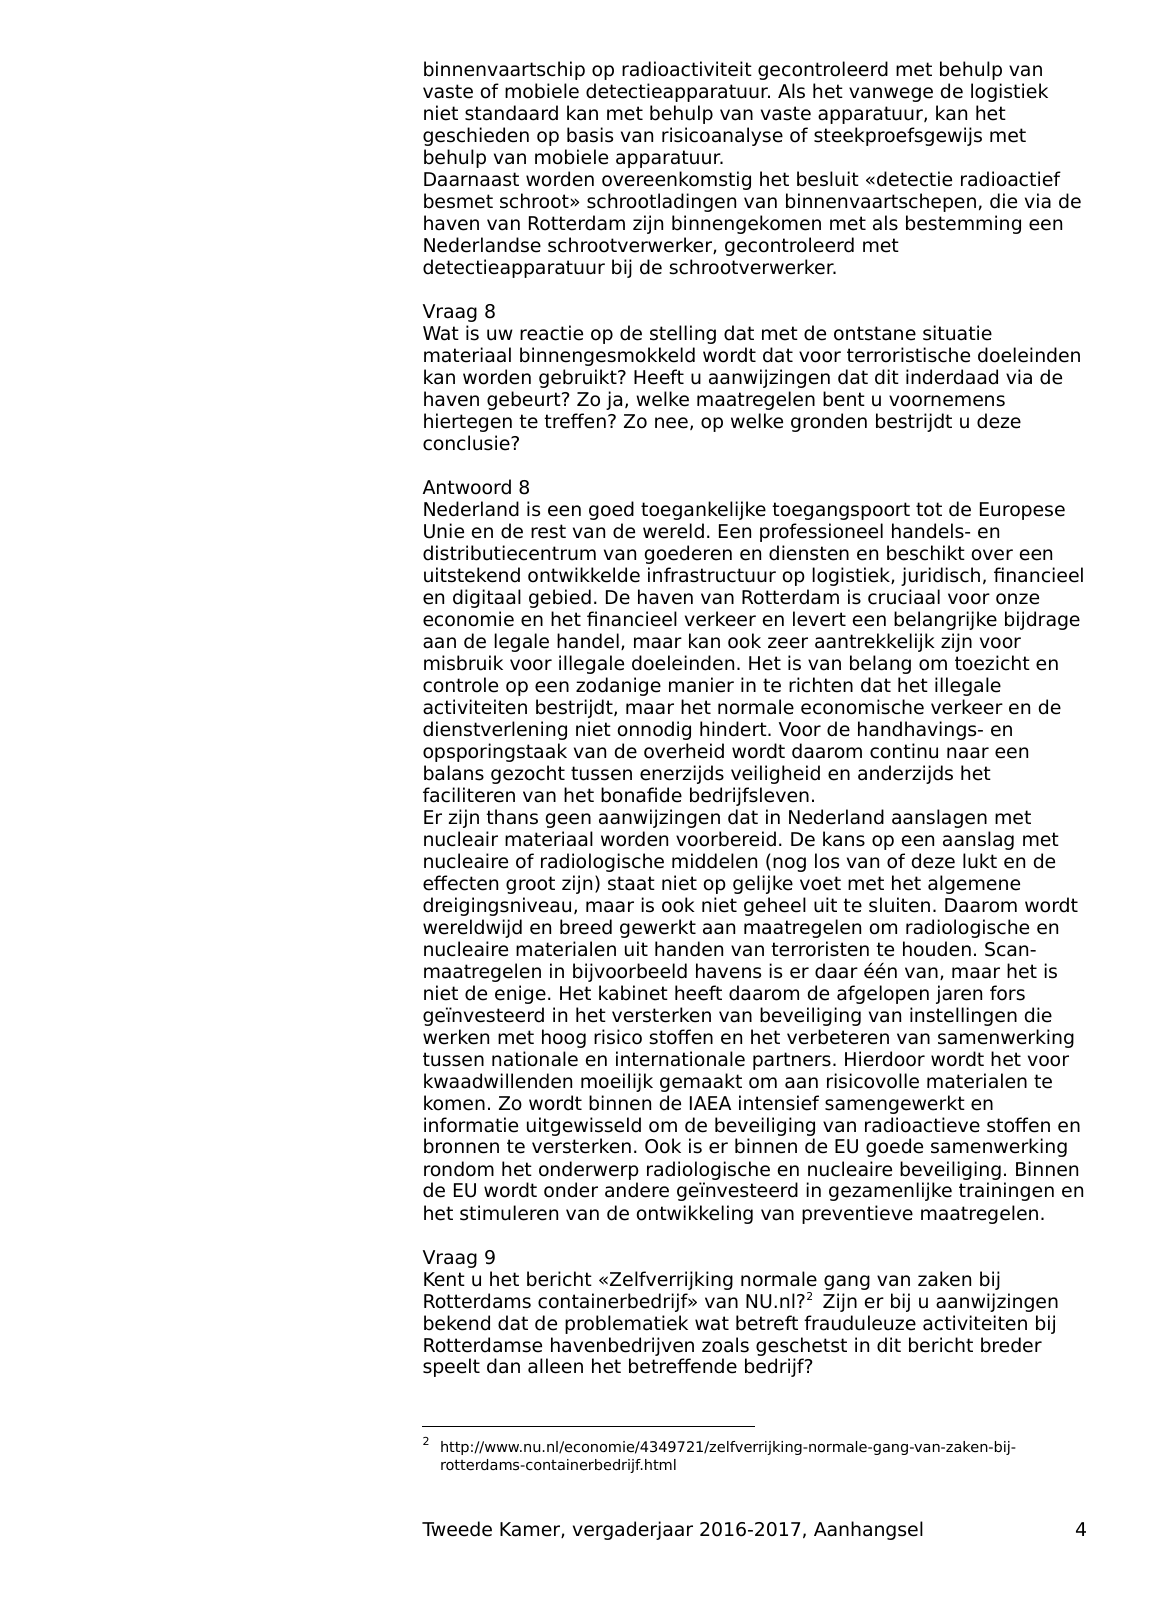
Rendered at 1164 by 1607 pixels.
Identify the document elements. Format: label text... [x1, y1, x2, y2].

text Vraag 8 [422, 301, 1087, 323]
text http://www.nu.nl/economie/4349721/zelfverrijking-normale-gang-van-zaken-bij-rotterdams-containerbedrijf.html [422, 1435, 1087, 1474]
text Nederland is een goed toegankelijke toegangspoort tot de Europese Unie en de rest van de wereld. Een professioneel handels- en distributiecentrum van goederen en diensten en beschikt over een uitstekend ontwikkelde infrastructuur op logistiek, juridisch, financieel en digitaal gebied. De haven van Rotterdam is cruciaal voor onze economie en het financieel verkeer en levert een belangrijke bijdrage aan de legale handel, maar kan ook zeer aantrekkelijk zijn voor misbruik voor illegale doeleinden. Het is van belang om toezicht en controle op een zodanige manier in te richten dat het illegale activiteiten bestrijdt, maar het normale economische verkeer en de dienstverlening niet onnodig hindert. Voor de handhavings- en opsporingstaak van de overheid wordt daarom continu naar een balans gezocht tussen enerzijds veiligheid en anderzijds het faciliteren van het bonafide bedrijfsleven. [422, 499, 1087, 807]
text Er zijn thans geen aanwijzingen dat in Nederland aanslagen met nucleair materiaal worden voorbereid. De kans op een aanslag met nucleaire of radiologische middelen (nog los van of deze lukt en de effecten groot zijn) staat niet op gelijke voet met het algemene dreigingsniveau, maar is ook niet geheel uit te sluiten. Daarom wordt wereldwijd en breed gewerkt aan maatregelen om radiologische en nucleaire materialen uit handen van terroristen te houden. Scan-maatregelen in bijvoorbeeld havens is er daar één van, maar het is niet de enige. Het kabinet heeft daarom de afgelopen jaren fors geïnvesteerd in het versterken van beveiliging van instellingen die werken met hoog risico stoffen en het verbeteren van samenwerking tussen nationale en internationale partners. Hierdoor wordt het voor kwaadwillenden moeilijk gemaakt om aan risicovolle materialen te komen. Zo wordt binnen de IAEA intensief samengewerkt en informatie uitgewisseld om de beveiliging van radioactieve stoffen en bronnen te versterken. Ook is er binnen de EU goede samenwerking rondom het onderwerp radiologische en nucleaire beveiliging. Binnen de EU wordt onder andere geïnvesteerd in gezamenlijke trainingen en het stimuleren van de ontwikkeling van preventieve maatregelen. [422, 807, 1087, 1224]
text Kent u het bericht «Zelfverrijking normale gang van zaken bij Rotterdams containerbedrijf» van NU.nl? Zijn er bij u aanwijzingen bekend dat de problematiek wat betreft frauduleuze activiteiten bij Rotterdamse havenbedrijven zoals geschetst in dit bericht breder speelt dan alleen het betreffende bedrijf? [422, 1268, 1087, 1378]
text Wat is uw reactie op de stelling dat met de ontstane situatie materiaal binnengesmokkeld wordt dat voor terroristische doeleinden kan worden gebruikt? Heeft u aanwijzingen dat dit inderdaad via de haven gebeurt? Zo ja, welke maatregelen bent u voornemens hiertegen te treffen? Zo nee, op welke gronden bestrijdt u deze conclusie? [422, 323, 1087, 455]
text Daarnaast worden overeenkomstig het besluit «detectie radioactief besmet schroot» schrootladingen van binnenvaartschepen, die via de haven van Rotterdam zijn binnengekomen met als bestemming een Nederlandse schrootverwerker, gecontroleerd met detectieapparatuur bij de schrootverwerker. [422, 169, 1087, 279]
text binnenvaartschip op radioactiviteit gecontroleerd met behulp van vaste of mobiele detectieapparatuur. Als het vanwege de logistiek niet standaard kan met behulp van vaste apparatuur, kan het geschieden op basis van risicoanalyse of steekproefsgewijs met behulp van mobiele apparatuur. [422, 59, 1087, 169]
text Antwoord 8 [422, 477, 1087, 499]
text Vraag 9 [422, 1247, 1087, 1268]
